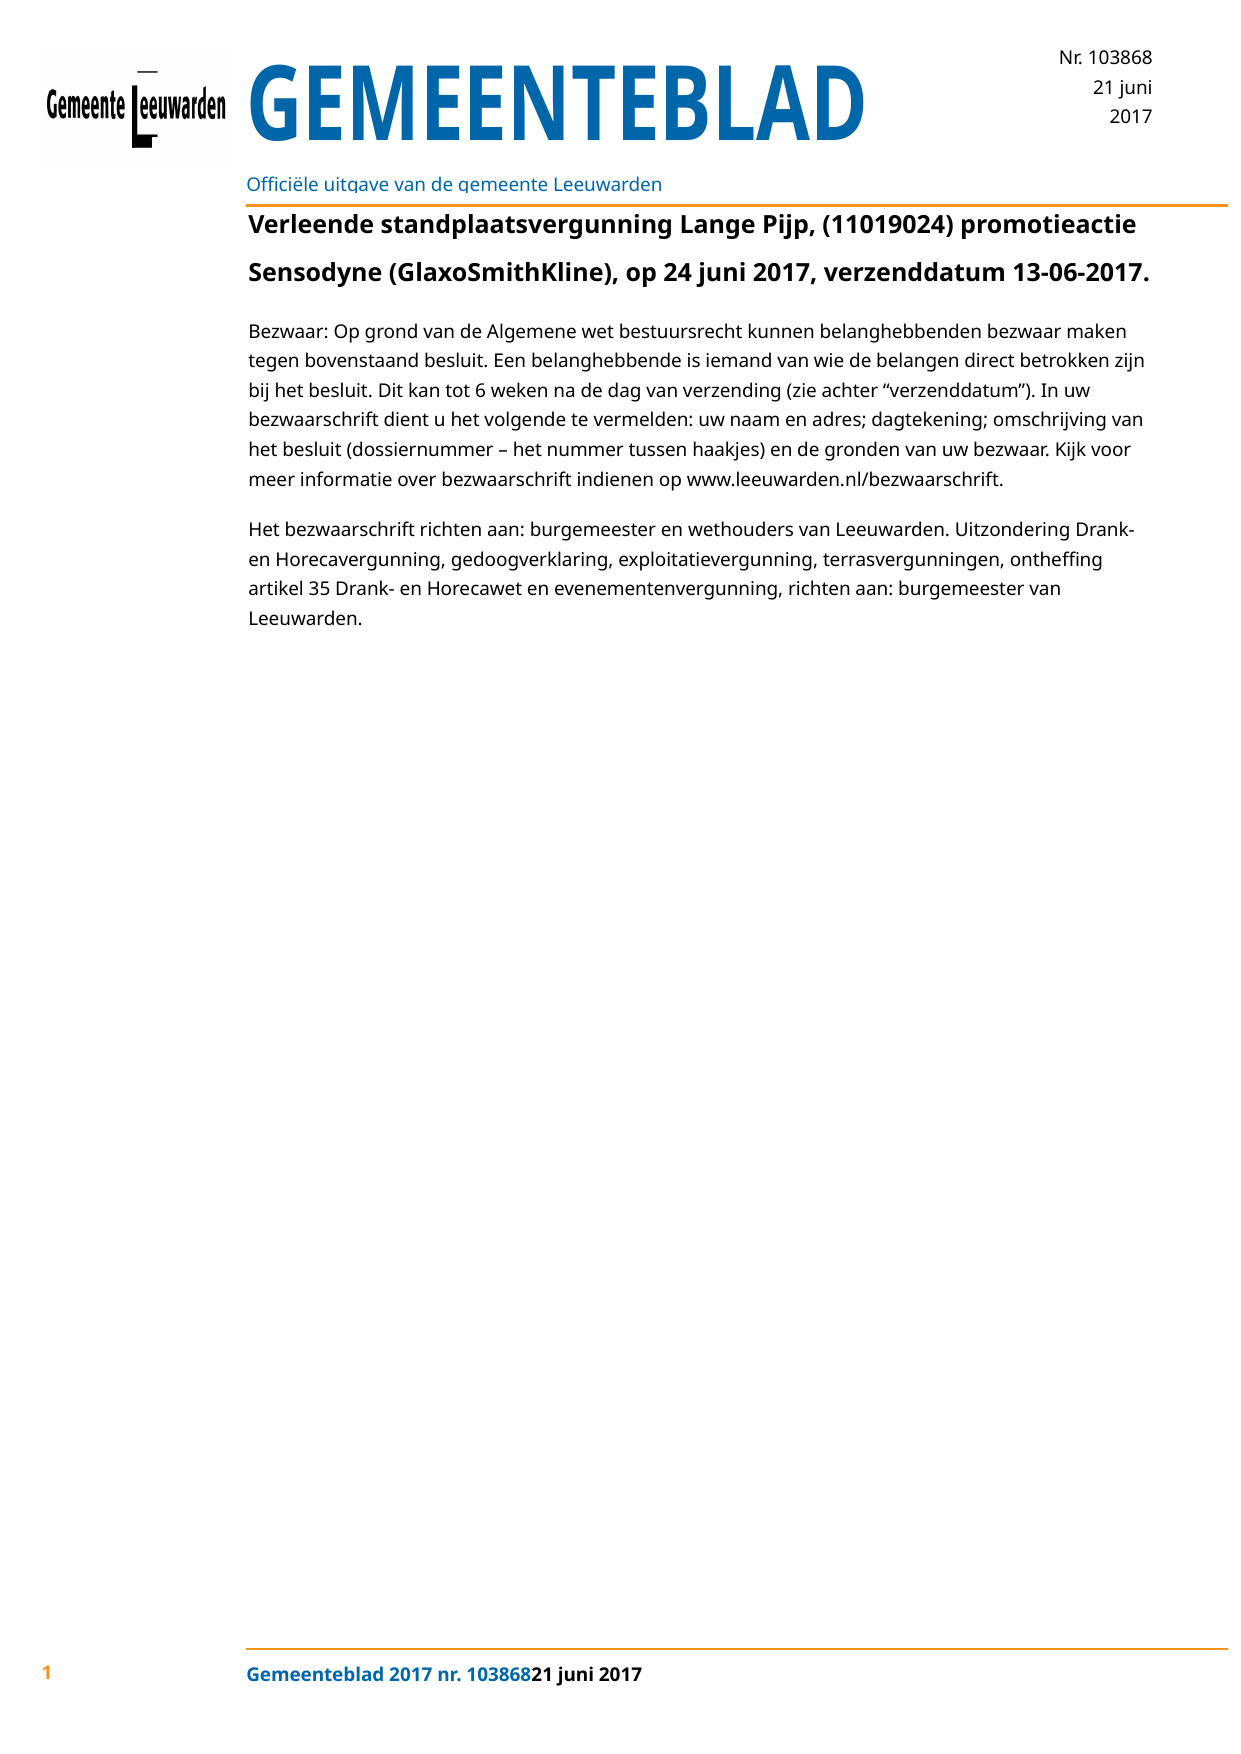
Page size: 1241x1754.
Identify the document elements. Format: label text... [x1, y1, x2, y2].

text Bezwaar: Op grond van de Algemene wet bestuursrecht kunnen belanghebbenden bezwaar maken tegen bovenstaand besluit. Een belanghebbende is iemand van wie de belangen direct betrokken zijn bij het besluit. Dit kan tot 6 weken na de dag van verzending (zie achter “verzenddatum”). In uw bezwaarschrift dient u het volgende te vermelden: uw naam en adres; dagtekening; omschrijving van het besluit (dossiernummer – het nummer tussen haakjes) en de gronden van uw bezwaar. Kijk voor meer informatie over bezwaarschrift indienen op www.leeuwarden.nl/bezwaarschrift. [248, 318, 1152, 492]
text Het bezwaarschrift richten aan: burgemeester en wethouders van Leeuwarden. Uitzondering Drank- en Horecavergunning, gedoogverklaring, exploitatievergunning, terrasvergunningen, ontheffing artikel 35 Drank- en Horecawet en evenementenvergunning, richten aan: burgemeester van Leeuwarden. [248, 516, 1152, 631]
text Verleende standplaatsvergunning Lange Pijp, (11019024) promotieactie Sensodyne (GlaxoSmithKline), op 24 juni 2017, verzenddatum 13-06-2017. [248, 207, 1152, 288]
picture [41, 47, 231, 172]
